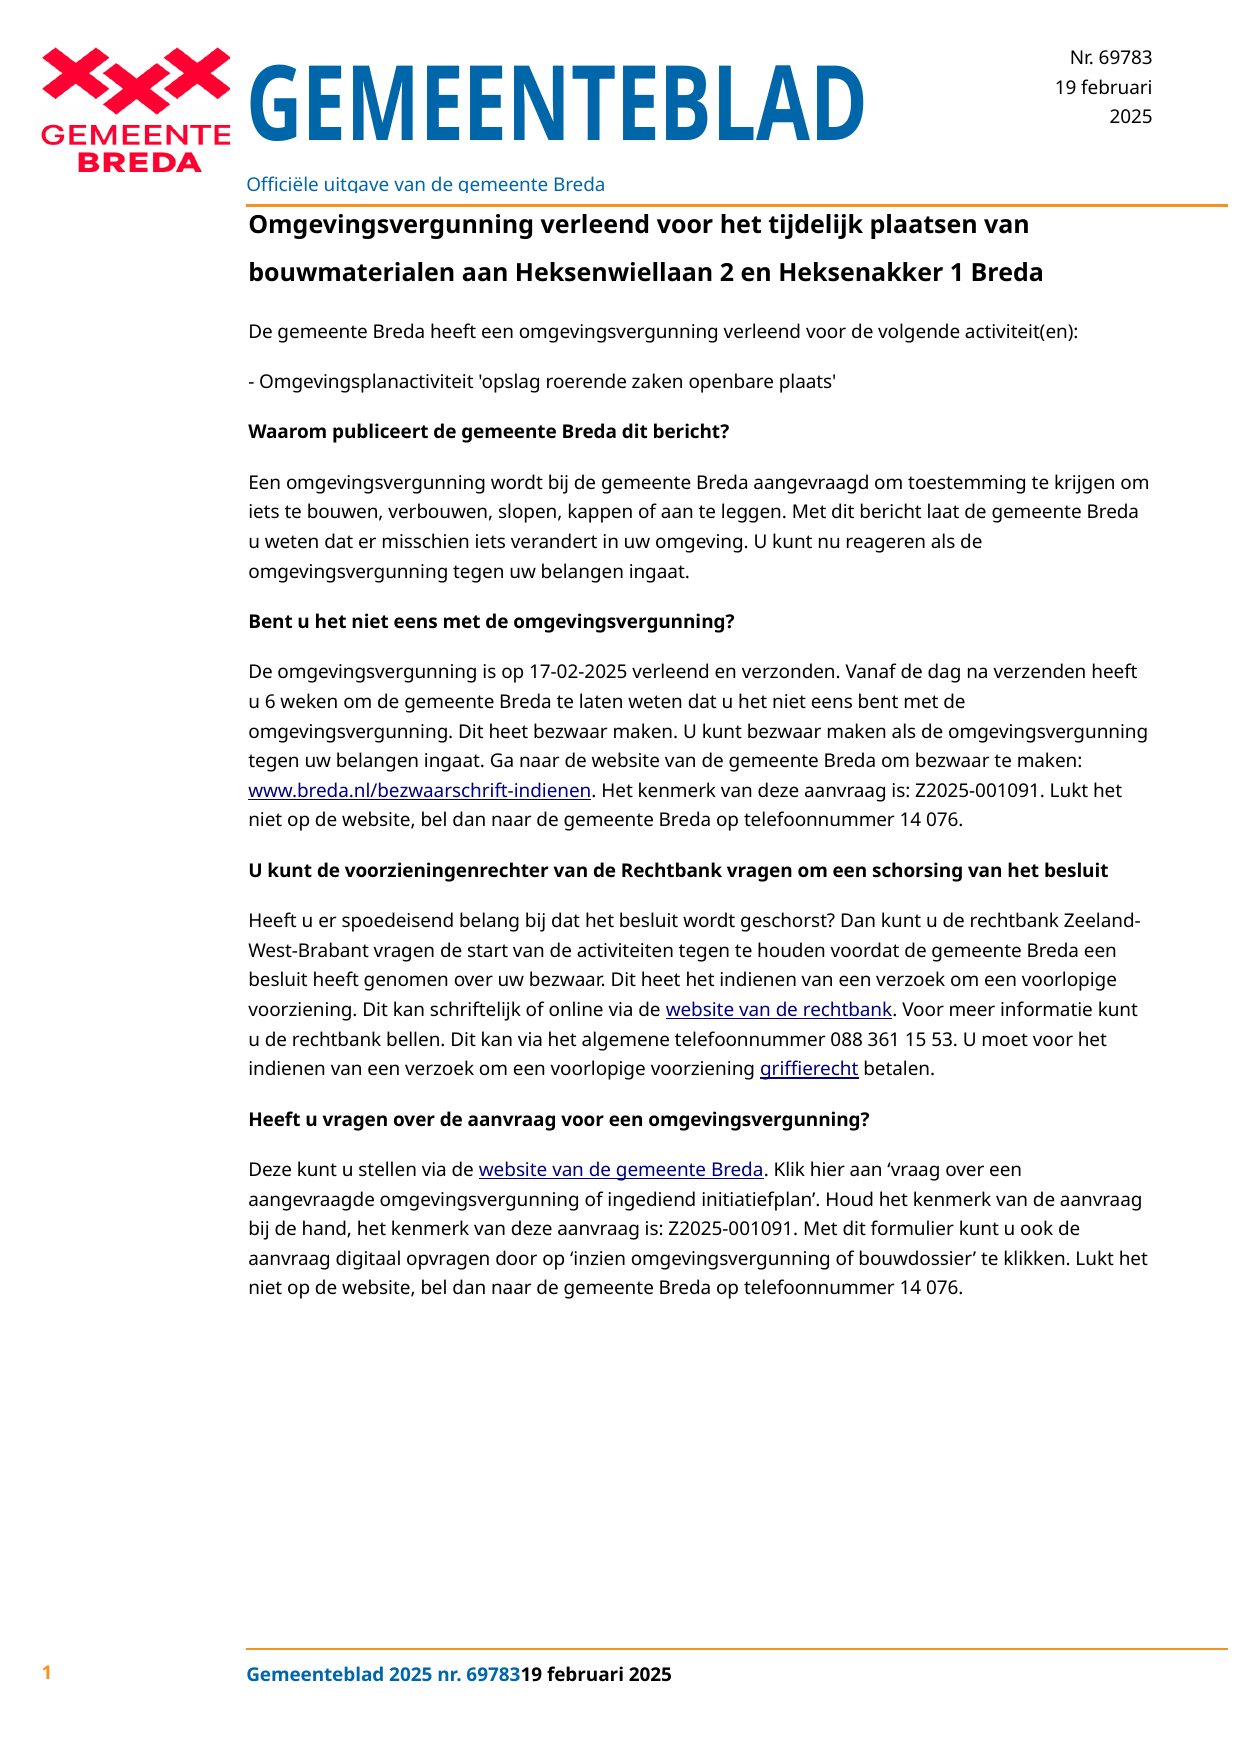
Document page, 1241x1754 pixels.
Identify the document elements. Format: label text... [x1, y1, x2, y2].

text Bent u het niet eens met de omgevingsvergunning? [248, 608, 1152, 634]
text De gemeente Breda heeft een omgevingsvergunning verleend voor de volgende activiteit(en): [248, 318, 1152, 344]
text De omgevingsvergunning is op 17-02-2025 verleend en verzonden. Vanaf de dag na verzenden heeft u 6 weken om de gemeente Breda te laten weten dat u het niet eens bent met de omgevingsvergunning. Dit heet bezwaar maken. U kunt bezwaar maken als de omgevingsvergunning tegen uw belangen ingaat. Ga naar de website van de gemeente Breda om bezwaar te maken: www.breda.nl/bezwaarschrift-indienen. Het kenmerk van deze aanvraag is: Z2025-001091. Lukt het niet op de website, bel dan naar de gemeente Breda op telefoonnummer 14 076. [248, 659, 1152, 832]
text Een omgevingsvergunning wordt bij de gemeente Breda aangevraagd om toestemming te krijgen om iets te bouwen, verbouwen, slopen, kappen of aan te leggen. Met dit bericht laat de gemeente Breda u weten dat er misschien iets verandert in uw omgeving. U kunt nu reageren als de omgevingsvergunning tegen uw belangen ingaat. [248, 469, 1152, 584]
text Omgevingsvergunning verleend voor het tijdelijk plaatsen van bouwmaterialen aan Heksenwiellaan 2 en Heksenakker 1 Breda [248, 207, 1152, 288]
text Waarom publiceert de gemeente Breda dit bericht? [248, 419, 1152, 444]
picture [41, 47, 231, 172]
text Deze kunt u stellen via de website van de gemeente Breda. Klik hier aan ‘vraag over een aangevraagde omgevingsvergunning of ingediend initiatiefplan’. Houd het kenmerk van de aanvraag bij de hand, het kenmerk van deze aanvraag is: Z2025-001091. Met dit formulier kunt u ook de aanvraag digitaal opvragen door op ‘inzien omgevingsvergunning of bouwdossier’ te klikken. Lukt het niet op de website, bel dan naar de gemeente Breda op telefoonnummer 14 076. [248, 1156, 1152, 1300]
text Heeft u er spoedeisend belang bij dat het besluit wordt geschorst? Dan kunt u de rechtbank Zeeland-West-Brabant vragen de start van de activiteiten tegen te houden voordat de gemeente Breda een besluit heeft genomen over uw bezwaar. Dit heet het indienen van een verzoek om een voorlopige voorziening. Dit kan schriftelijk of online via de website van de rechtbank. Voor meer informatie kunt u de rechtbank bellen. Dit kan via het algemene telefoonnummer 088 361 15 53. U moet voor het indienen van een verzoek om een voorlopige voorziening griffierecht betalen. [248, 907, 1152, 1081]
text Heeft u vragen over de aanvraag voor een omgevingsvergunning? [248, 1106, 1152, 1132]
text - Omgevingsplanactiviteit 'opslag roerende zaken openbare plaats' [248, 368, 1152, 394]
text U kunt de voorzieningenrechter van de Rechtbank vragen om een schorsing van het besluit [248, 857, 1152, 883]
